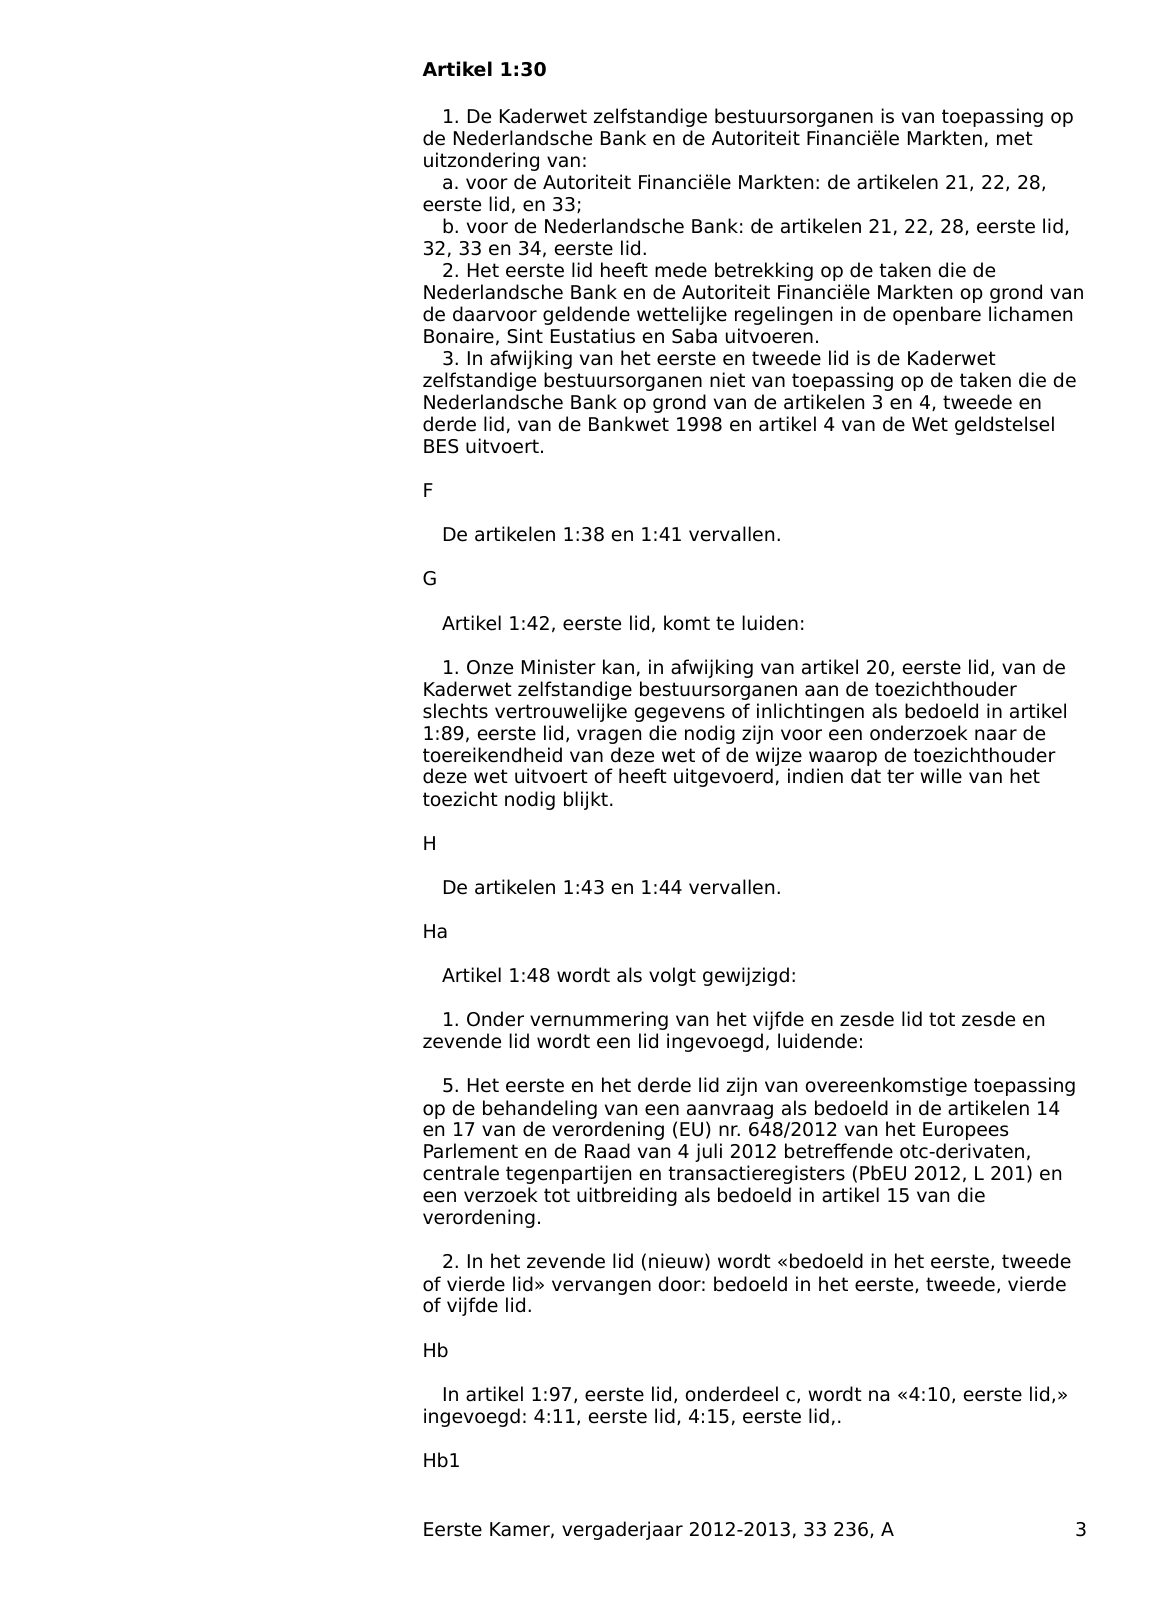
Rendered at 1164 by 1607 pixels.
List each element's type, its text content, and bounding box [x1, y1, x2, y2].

text 3. In afwijking van het eerste en tweede lid is de Kaderwet zelfstandige bestuursorganen niet van toepassing op de taken die de Nederlandsche Bank op grond van de artikelen 3 en 4, tweede en derde lid, van de Bankwet 1998 en artikel 4 van de Wet geldstelsel BES uitvoert. [422, 348, 1087, 458]
text Hb [422, 1339, 1087, 1362]
subtitle Artikel 1:30 [422, 59, 1087, 81]
text De artikelen 1:43 en 1:44 vervallen. [422, 877, 1087, 899]
text Hb1 [422, 1450, 1087, 1472]
text 1. Onder vernummering van het vijfde en zesde lid tot zesde en zevende lid wordt een lid ingevoegd, luidende: [422, 1009, 1087, 1053]
text H [422, 833, 1087, 854]
text De artikelen 1:38 en 1:41 vervallen. [422, 524, 1087, 546]
text G [422, 568, 1087, 590]
text In artikel 1:97, eerste lid, onderdeel c, wordt na «4:10, eerste lid,» ingevoegd: 4:11, eerste lid, 4:15, eerste lid,. [422, 1384, 1087, 1428]
text 1. Onze Minister kan, in afwijking van artikel 20, eerste lid, van de Kaderwet zelfstandige bestuursorganen aan de toezichthouder slechts vertrouwelijke gegevens of inlichtingen als bedoeld in artikel 1:89, eerste lid, vragen die nodig zijn voor een onderzoek naar de toereikendheid van deze wet of de wijze waarop de toezichthouder deze wet uitvoert of heeft uitgevoerd, indien dat ter wille van het toezicht nodig blijkt. [422, 657, 1087, 810]
text Artikel 1:42, eerste lid, komt te luiden: [422, 612, 1087, 634]
text Artikel 1:48 wordt als volgt gewijzigd: [422, 965, 1087, 987]
text 5. Het eerste en het derde lid zijn van overeenkomstige toepassing op de behandeling van een aanvraag als bedoeld in de artikelen 14 en 17 van de verordening (EU) nr. 648/2012 van het Europees Parlement en de Raad van 4 juli 2012 betreffende otc-derivaten, centrale tegenpartijen en transactieregisters (PbEU 2012, L 201) en een verzoek tot uitbreiding als bedoeld in artikel 15 van die verordening. [422, 1075, 1087, 1229]
text 1. De Kaderwet zelfstandige bestuursorganen is van toepassing op de Nederlandsche Bank en de Autoriteit Financiële Markten, met uitzondering van: [422, 106, 1087, 172]
text Ha [422, 921, 1087, 943]
text 2. Het eerste lid heeft mede betrekking op de taken die de Nederlandsche Bank en de Autoriteit Financiële Markten op grond van de daarvoor geldende wettelijke regelingen in de openbare lichamen Bonaire, Sint Eustatius en Saba uitvoeren. [422, 260, 1087, 348]
text 2. In het zevende lid (nieuw) wordt «bedoeld in het eerste, tweede of vierde lid» vervangen door: bedoeld in het eerste, tweede, vierde of vijfde lid. [422, 1251, 1087, 1317]
text a. voor de Autoriteit Financiële Markten: de artikelen 21, 22, 28, eerste lid, en 33; [422, 172, 1087, 216]
text F [422, 480, 1087, 502]
text b. voor de Nederlandsche Bank: de artikelen 21, 22, 28, eerste lid, 32, 33 en 34, eerste lid. [422, 216, 1087, 260]
